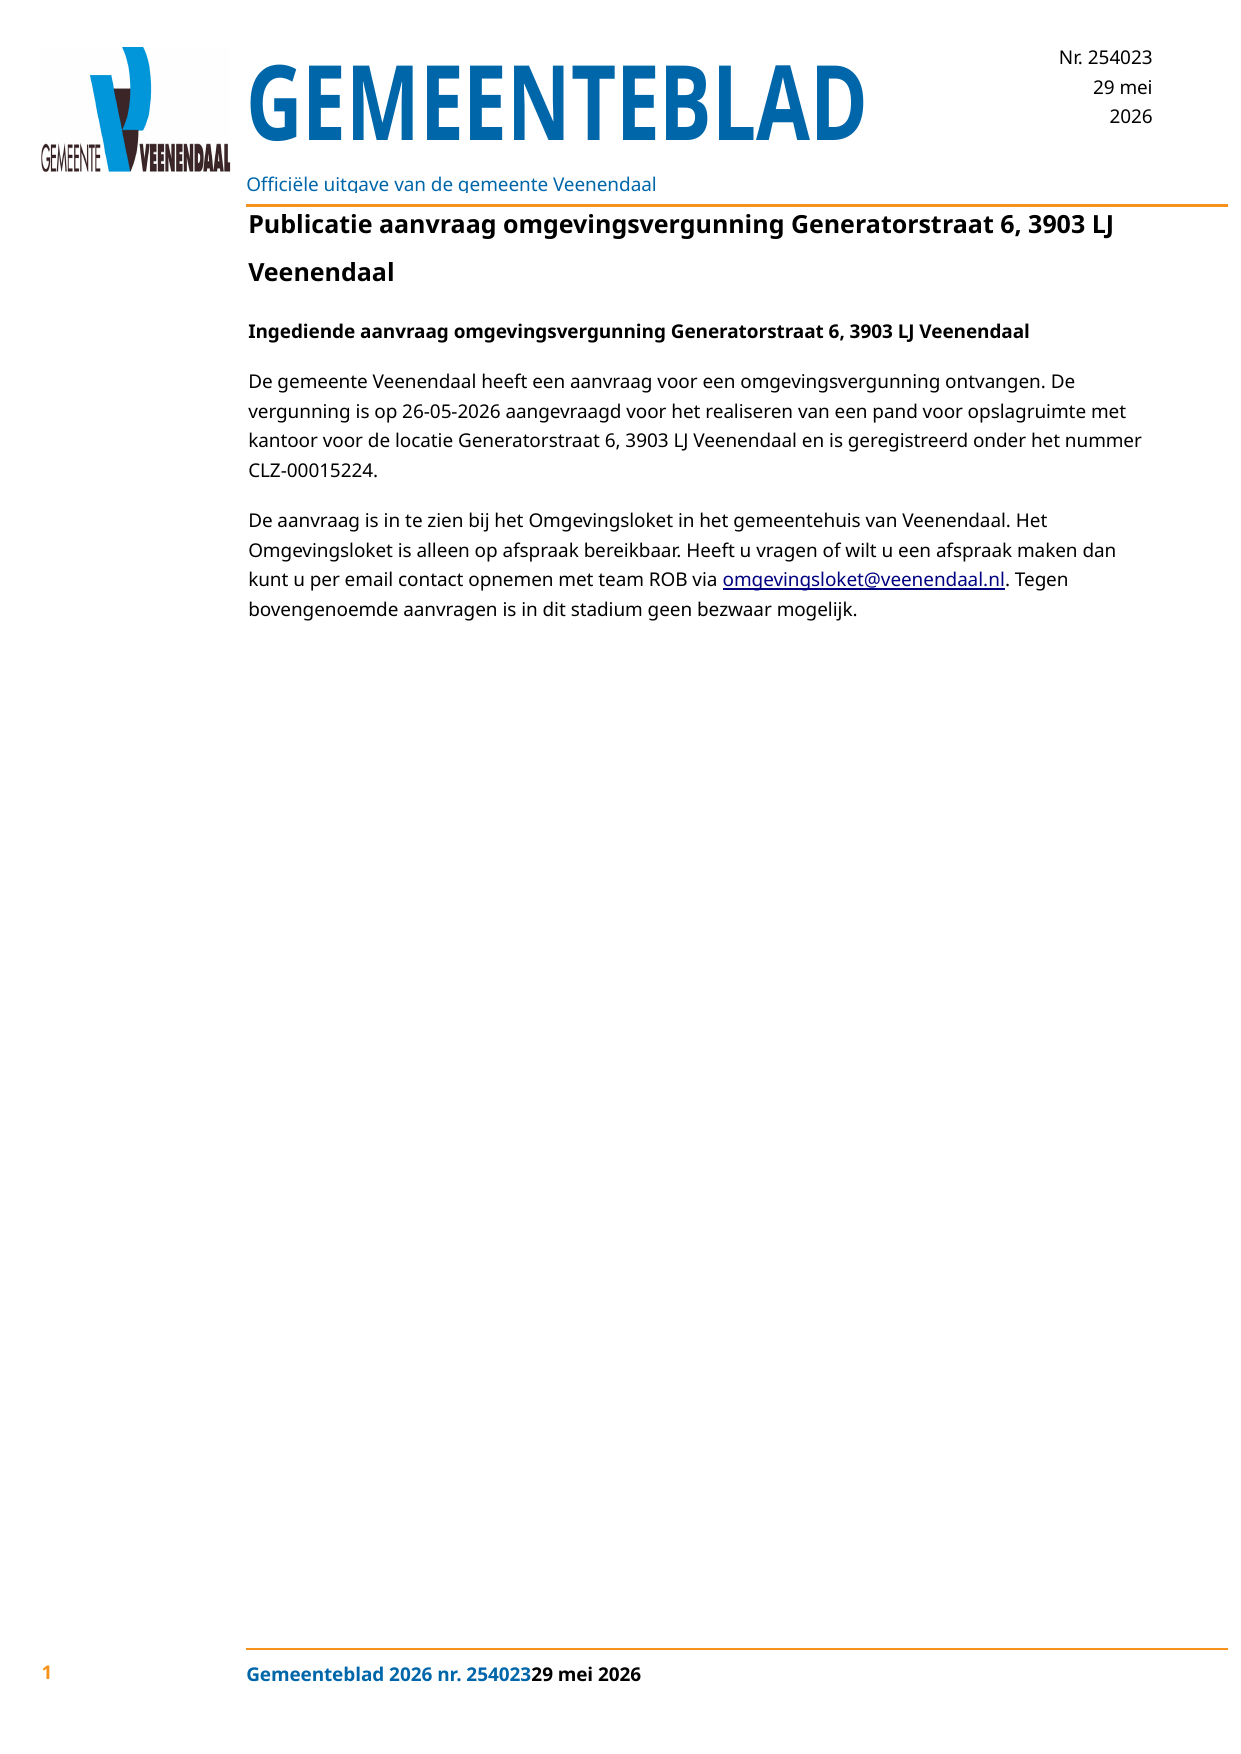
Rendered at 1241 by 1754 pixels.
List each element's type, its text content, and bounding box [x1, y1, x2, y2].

text Ingediende aanvraag omgevingsvergunning Generatorstraat 6, 3903 LJ Veenendaal [248, 318, 1152, 344]
text Publicatie aanvraag omgevingsvergunning Generatorstraat 6, 3903 LJ Veenendaal [248, 207, 1152, 288]
picture [41, 47, 130, 172]
text De gemeente Veenendaal heeft een aanvraag voor een omgevingsvergunning ontvangen. De vergunning is op 26-05-2026 aangevraagd voor het realiseren van een pand voor opslagruimte met kantoor voor de locatie Generatorstraat 6, 3903 LJ Veenendaal en is geregistreerd onder het nummer CLZ-00015224. [248, 368, 1152, 483]
text De aanvraag is in te zien bij het Omgevingsloket in het gemeentehuis van Veenendaal. Het Omgevingsloket is alleen op afspraak bereikbaar. Heeft u vragen of wilt u een afspraak maken dan kunt u per email contact opnemen met team ROB via omgevingsloket@veenendaal.nl. Tegen bovengenoemde aanvragen is in dit stadium geen bezwaar mogelijk. [248, 507, 1152, 622]
picture [123, 47, 231, 172]
